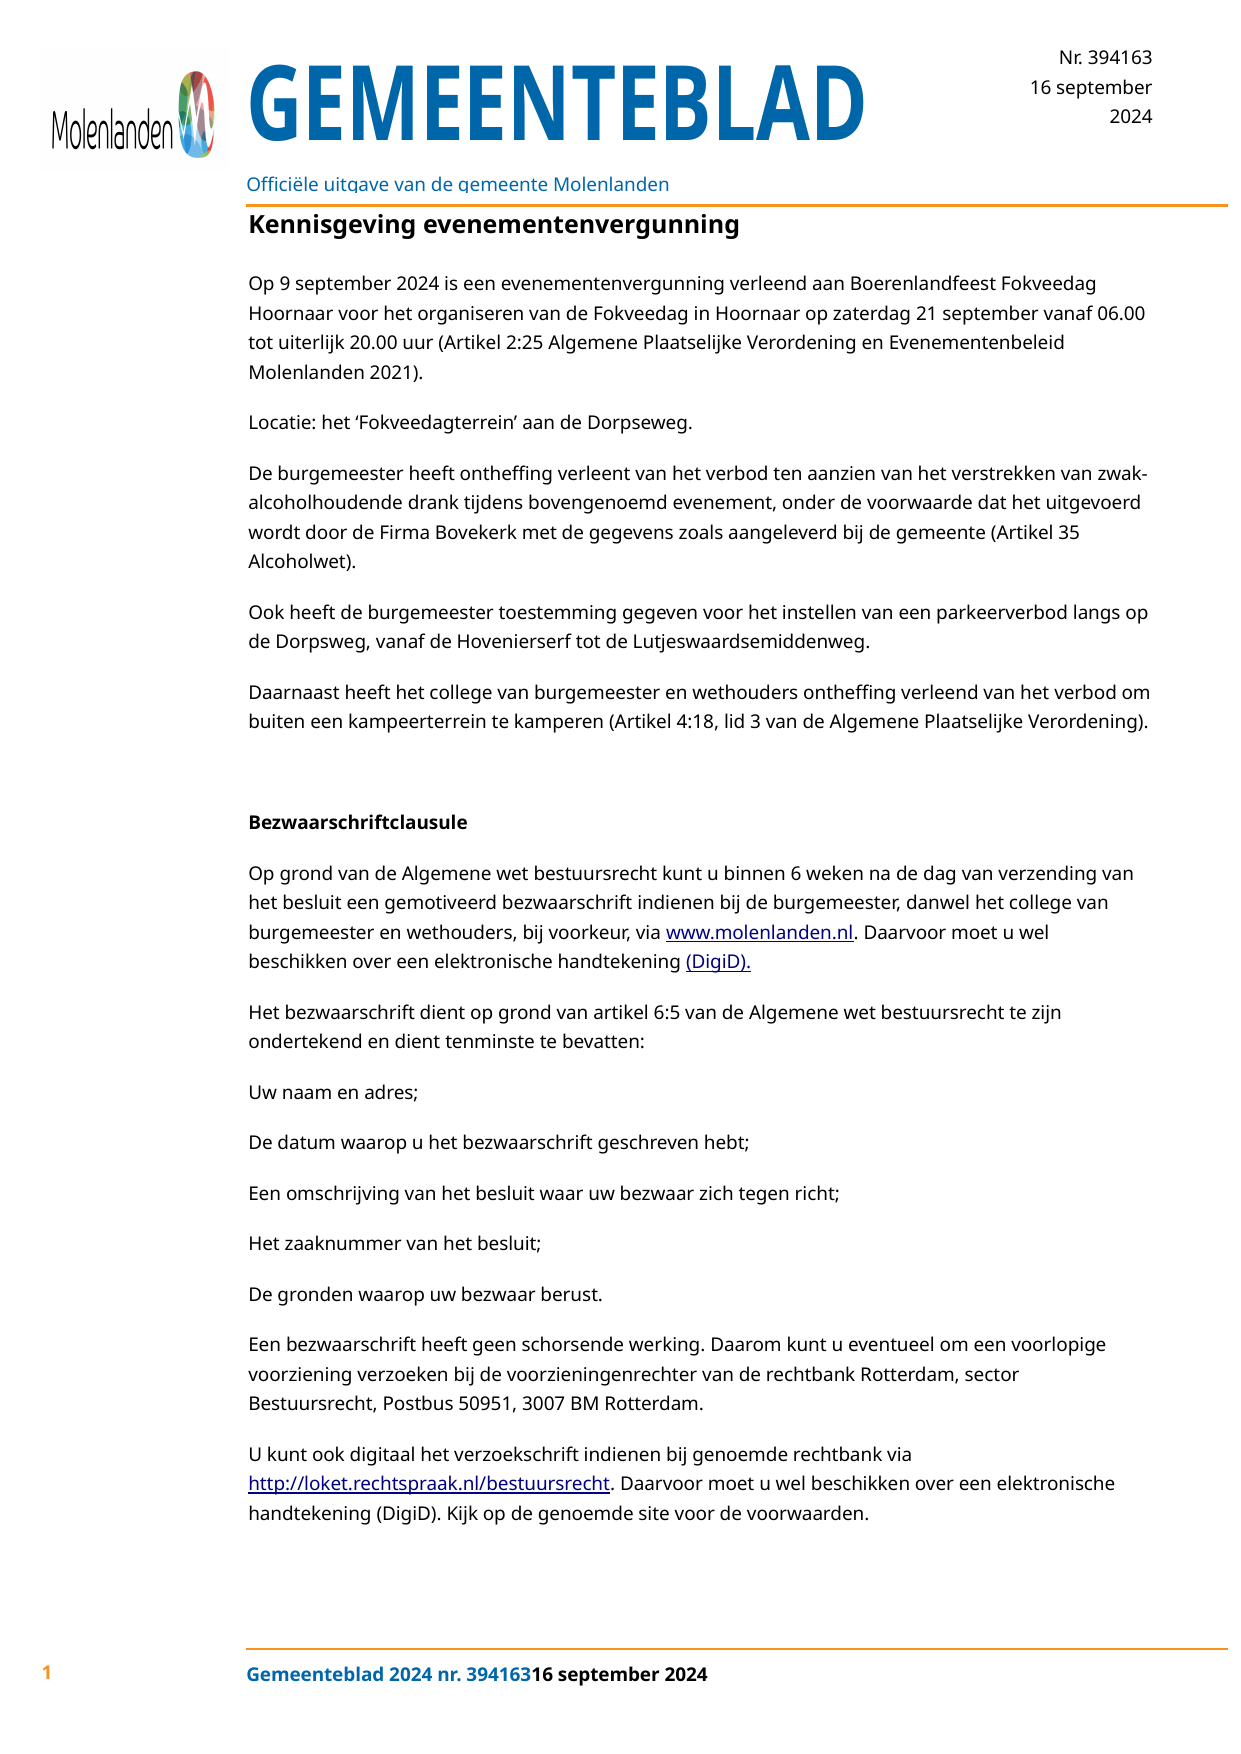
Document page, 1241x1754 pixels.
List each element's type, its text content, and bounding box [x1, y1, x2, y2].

text Kennisgeving evenementenvergunning [248, 207, 1152, 241]
text Bezwaarschriftclausule [248, 809, 1152, 835]
text Uw naam en adres; [248, 1079, 1152, 1105]
text De datum waarop u het bezwaarschrift geschreven hebt; [248, 1129, 1152, 1155]
text Het bezwaarschrift dient op grond van artikel 6:5 van de Algemene wet bestuursrecht te zijn ondertekend en dient tenminste te bevatten: [248, 999, 1152, 1054]
text Een omschrijving van het besluit waar uw bezwaar zich tegen richt; [248, 1180, 1152, 1206]
text Locatie: het ‘Fokveedagterrein’ aan de Dorpseweg. [248, 409, 1152, 435]
text De burgemeester heeft ontheffing verleent van het verbod ten aanzien van het verstrekken van zwak-alcoholhoudende drank tijdens bovengenoemd evenement, onder de voorwaarde dat het uitgevoerd wordt door de Firma Bovekerk met de gegevens zoals aangeleverd bij de gemeente (Artikel 35 Alcoholwet). [248, 460, 1152, 574]
text Ook heeft de burgemeester toestemming gegeven voor het instellen van een parkeerverbod langs op de Dorpsweg, vanaf de Hovenierserf tot de Lutjeswaardsemiddenweg. [248, 599, 1152, 654]
text Een bezwaarschrift heeft geen schorsende werking. Daarom kunt u eventueel om een voorlopige voorziening verzoeken bij de voorzieningenrechter van de rechtbank Rotterdam, sector Bestuursrecht, Postbus 50951, 3007 BM Rotterdam. [248, 1331, 1152, 1416]
picture [41, 47, 231, 172]
text Op grond van de Algemene wet bestuursrecht kunt u binnen 6 weken na de dag van verzending van het besluit een gemotiveerd bezwaarschrift indienen bij de burgemeester, danwel het college van burgemeester en wethouders, bij voorkeur, via www.molenlanden.nl. Daarvoor moet u wel beschikken over een elektronische handtekening (DigiD). [248, 860, 1152, 974]
text De gronden waarop uw bezwaar berust. [248, 1281, 1152, 1306]
text Op 9 september 2024 is een evenementenvergunning verleend aan Boerenlandfeest Fokveedag Hoornaar voor het organiseren van de Fokveedag in Hoornaar op zaterdag 21 september vanaf 06.00 tot uiterlijk 20.00 uur (Artikel 2:25 Algemene Plaatselijke Verordening en Evenementenbeleid Molenlanden 2021). [248, 270, 1152, 385]
text Daarnaast heeft het college van burgemeester en wethouders ontheffing verleend van het verbod om buiten een kampeerterrein te kamperen (Artikel 4:18, lid 3 van de Algemene Plaatselijke Verordening). [248, 679, 1152, 734]
text Het zaaknummer van het besluit; [248, 1230, 1152, 1256]
text U kunt ook digitaal het verzoekschrift indienen bij genoemde rechtbank via http://loket.rechtspraak.nl/bestuursrecht. Daarvoor moet u wel beschikken over een elektronische handtekening (DigiD). Kijk op de genoemde site voor de voorwaarden. [248, 1441, 1152, 1526]
